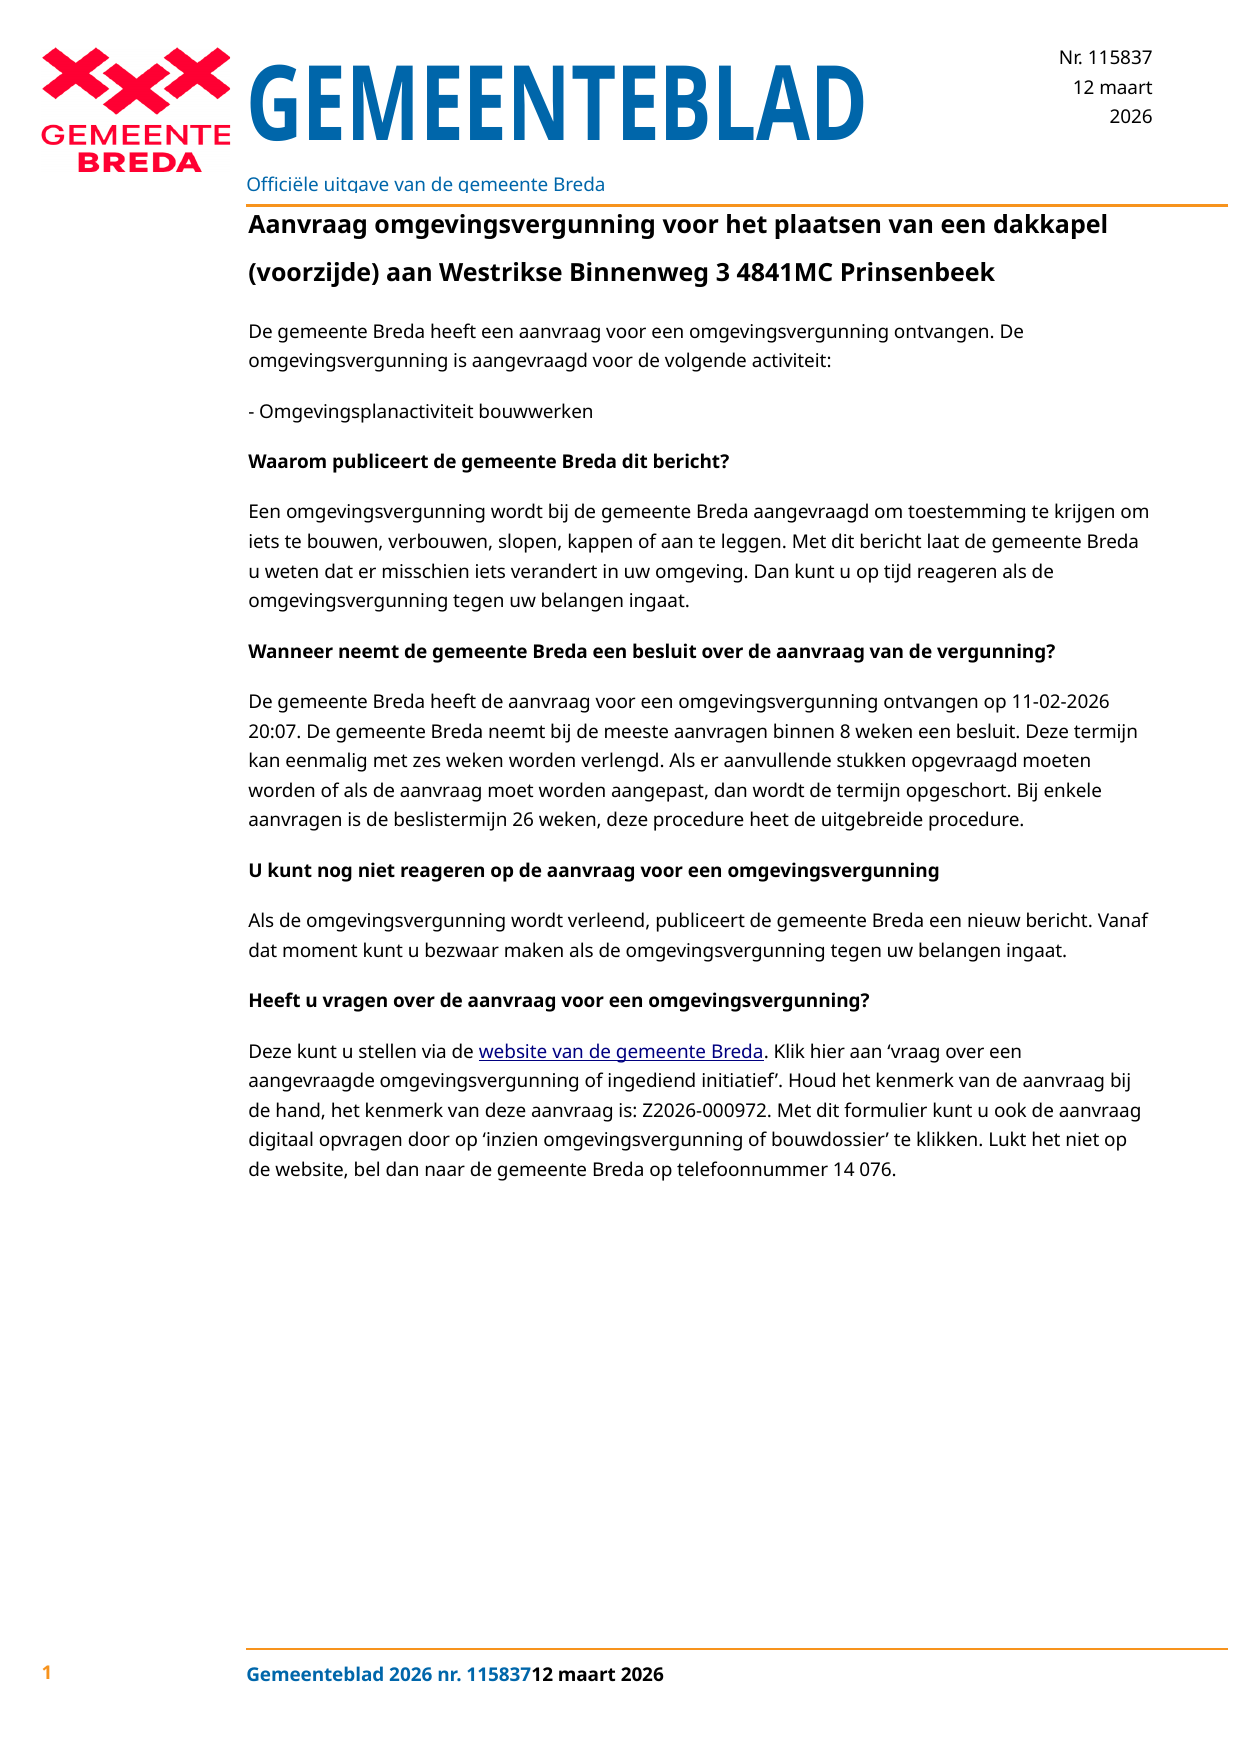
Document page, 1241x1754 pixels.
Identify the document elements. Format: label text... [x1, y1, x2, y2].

text Heeft u vragen over de aanvraag voor een omgevingsvergunning? [248, 987, 1152, 1013]
text Als de omgevingsvergunning wordt verleend, publiceert de gemeente Breda een nieuw bericht. Vanaf dat moment kunt u bezwaar maken als de omgevingsvergunning tegen uw belangen ingaat. [248, 907, 1152, 963]
text Aanvraag omgevingsvergunning voor het plaatsen van een dakkapel (voorzijde) aan Westrikse Binnenweg 3 4841MC Prinsenbeek [248, 207, 1152, 288]
text Een omgevingsvergunning wordt bij de gemeente Breda aangevraagd om toestemming te krijgen om iets te bouwen, verbouwen, slopen, kappen of aan te leggen. Met dit bericht laat de gemeente Breda u weten dat er misschien iets verandert in uw omgeving. Dan kunt u op tijd reageren als de omgevingsvergunning tegen uw belangen ingaat. [248, 499, 1152, 613]
text Deze kunt u stellen via de website van de gemeente Breda. Klik hier aan ‘vraag over een aangevraagde omgevingsvergunning of ingediend initiatief’. Houd het kenmerk van de aanvraag bij de hand, het kenmerk van deze aanvraag is: Z2026-000972. Met dit formulier kunt u ook de aanvraag digitaal opvragen door op ‘inzien omgevingsvergunning of bouwdossier’ te klikken. Lukt het niet op de website, bel dan naar de gemeente Breda op telefoonnummer 14 076. [248, 1038, 1152, 1182]
text - Omgevingsplanactiviteit bouwwerken [248, 398, 1152, 424]
text De gemeente Breda heeft de aanvraag voor een omgevingsvergunning ontvangen op 11-02-2026 20:07. De gemeente Breda neemt bij de meeste aanvragen binnen 8 weken een besluit. Deze termijn kan eenmalig met zes weken worden verlengd. Als er aanvullende stukken opgevraagd moeten worden of als de aanvraag moet worden aangepast, dan wordt de termijn opgeschort. Bij enkele aanvragen is de beslistermijn 26 weken, deze procedure heet de uitgebreide procedure. [248, 688, 1152, 832]
picture [41, 47, 231, 172]
text U kunt nog niet reageren op de aanvraag voor een omgevingsvergunning [248, 857, 1152, 883]
text De gemeente Breda heeft een aanvraag voor een omgevingsvergunning ontvangen. De omgevingsvergunning is aangevraagd voor de volgende activiteit: [248, 318, 1152, 373]
text Waarom publiceert de gemeente Breda dit bericht? [248, 448, 1152, 474]
text Wanneer neemt de gemeente Breda een besluit over de aanvraag van de vergunning? [248, 638, 1152, 664]
